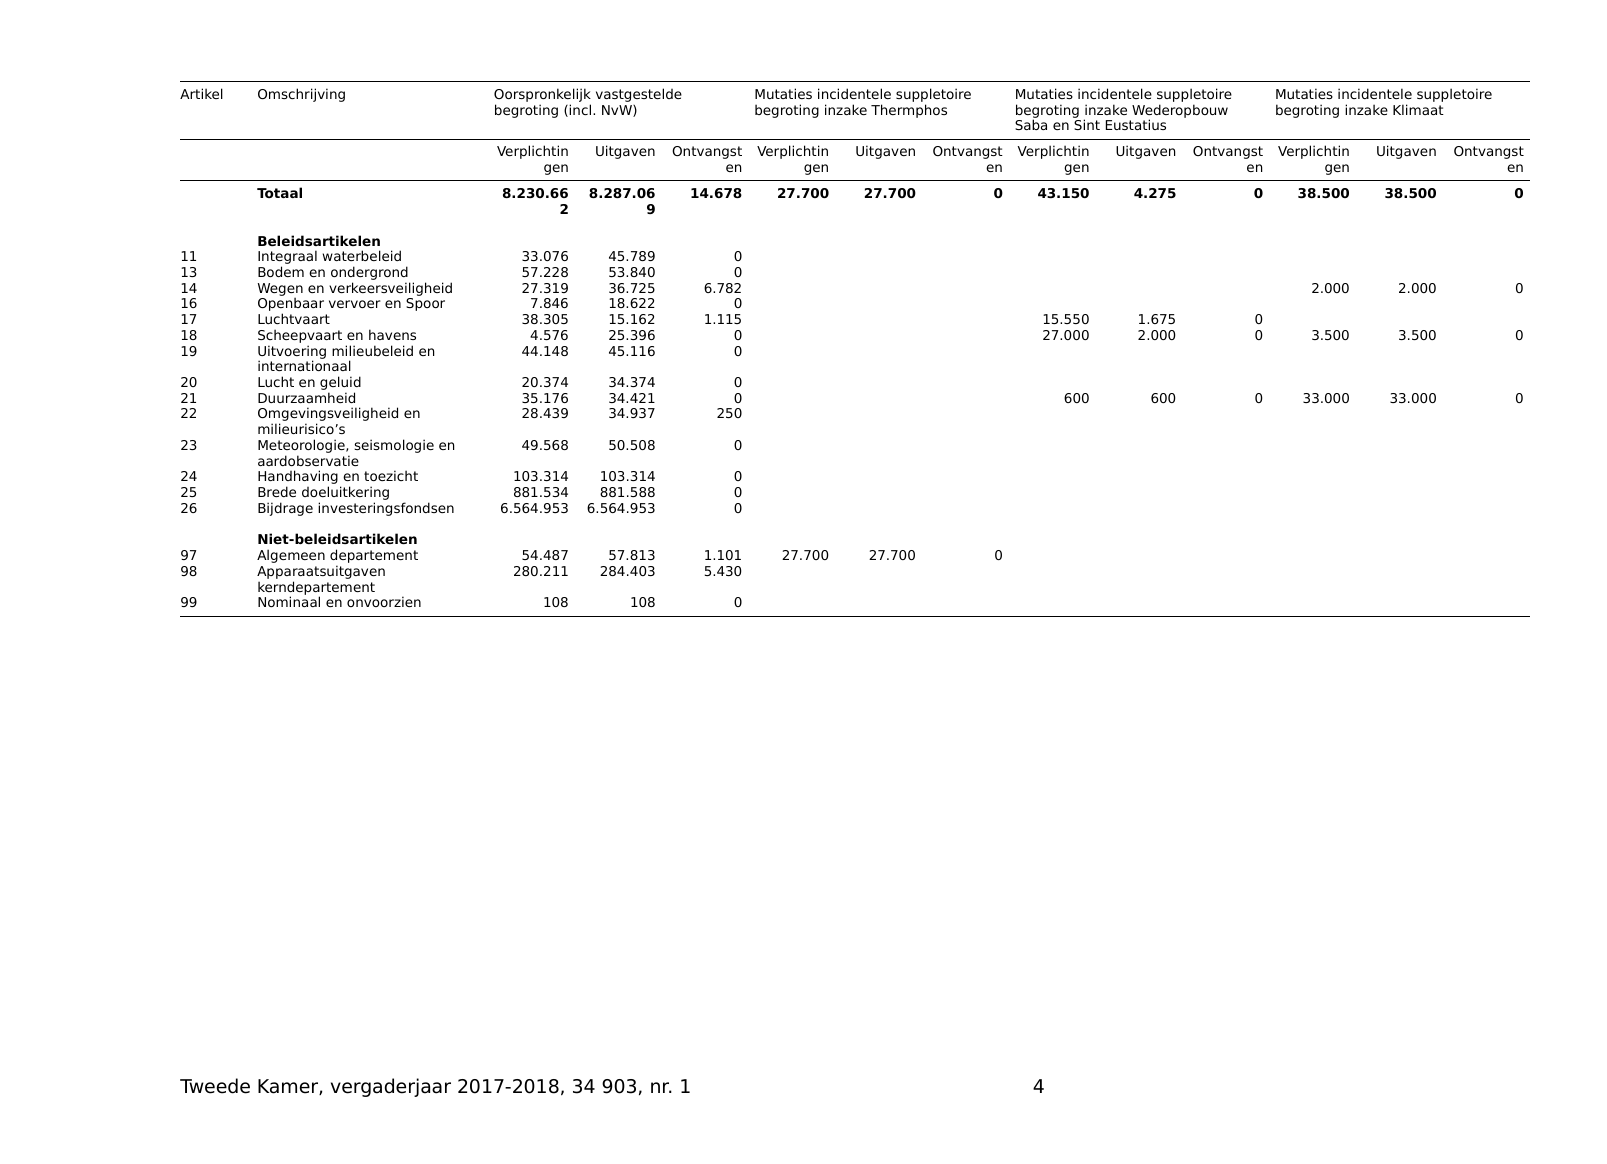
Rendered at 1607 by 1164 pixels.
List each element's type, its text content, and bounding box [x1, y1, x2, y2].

table_cell [1269, 296, 1356, 312]
table_cell Uitvoering milieubeleid en internationaal [251, 344, 488, 375]
table_cell [1182, 469, 1269, 485]
table_cell [575, 218, 661, 233]
table_cell [922, 312, 1008, 328]
table_cell 881.588 [575, 485, 661, 501]
table_cell [922, 438, 1008, 469]
table_cell [922, 564, 1008, 595]
table_cell [748, 564, 835, 595]
table_cell Openbaar vervoer en Spoor [251, 296, 488, 312]
table_cell 2.000 [1356, 281, 1442, 296]
table_cell [1182, 595, 1269, 616]
table_cell [575, 516, 661, 532]
table_cell [1443, 296, 1529, 312]
table_cell [1182, 233, 1269, 249]
table_cell [1356, 469, 1442, 485]
table_cell [748, 281, 835, 296]
table_cell 0 [661, 438, 748, 469]
table_cell [1182, 344, 1269, 375]
table_cell 280.211 [488, 564, 574, 595]
table_cell [1443, 564, 1529, 595]
table_cell 0 [1182, 391, 1269, 406]
table_cell [922, 218, 1008, 233]
table_cell 17 [180, 312, 251, 328]
table_cell Bijdrage investeringsfondsen [251, 501, 488, 516]
table_cell 108 [575, 595, 661, 616]
table_cell [1356, 501, 1442, 516]
table_cell Integraal waterbeleid [251, 249, 488, 265]
table_cell Brede doeluitkering [251, 485, 488, 501]
table_cell [1356, 375, 1442, 391]
table_cell [922, 406, 1008, 438]
table_cell Apparaatsuitgaven kerndepartement [251, 564, 488, 595]
table_cell [1009, 265, 1095, 281]
table_cell [1182, 281, 1269, 296]
table_cell [1356, 516, 1442, 532]
table_cell [1009, 233, 1095, 249]
table_cell [922, 595, 1008, 616]
table_cell 19 [180, 344, 251, 375]
table_cell 0 [661, 485, 748, 501]
table_cell 34.421 [575, 391, 661, 406]
table_cell 3.500 [1269, 328, 1356, 343]
table_cell [835, 233, 922, 249]
table_cell [1095, 249, 1182, 265]
table_cell [1269, 532, 1356, 548]
table_cell [835, 438, 922, 469]
table_header Oorspronkelijk vastgestelde begroting (incl. NvW) [488, 82, 748, 138]
table_cell [748, 218, 835, 233]
table_cell 97 [180, 548, 251, 564]
table_cell [748, 516, 835, 532]
table_cell Ontvangsten [1182, 140, 1269, 180]
table_cell [748, 438, 835, 469]
table_cell [1009, 218, 1095, 233]
table_cell [1182, 438, 1269, 469]
table_cell [922, 233, 1008, 249]
table_cell [748, 249, 835, 265]
table_cell 44.148 [488, 344, 574, 375]
table_cell [748, 328, 835, 343]
table_cell [1269, 469, 1356, 485]
table_cell [1009, 438, 1095, 469]
table_cell [1356, 532, 1442, 548]
table_cell 0 [661, 375, 748, 391]
table_cell [835, 501, 922, 516]
table_cell Niet-beleidsartikelen [251, 532, 488, 548]
table_cell 8.230.662 [488, 181, 574, 218]
table_cell 38.500 [1269, 181, 1356, 218]
table_cell 6.564.953 [488, 501, 574, 516]
table_cell [1009, 532, 1095, 548]
table_cell Omgevingsveiligheid en milieurisico’s [251, 406, 488, 438]
table_cell [1443, 265, 1529, 281]
table_cell [922, 281, 1008, 296]
table_cell Handhaving en toezicht [251, 469, 488, 485]
table_cell 7.846 [488, 296, 574, 312]
table_cell 27.000 [1009, 328, 1095, 343]
table_cell Totaal [251, 181, 488, 218]
table_cell [1269, 438, 1356, 469]
table_cell Lucht en geluid [251, 375, 488, 391]
table_cell 16 [180, 296, 251, 312]
table_cell [835, 249, 922, 265]
table_cell [835, 312, 922, 328]
table_cell 1.675 [1095, 312, 1182, 328]
table_cell Luchtvaart [251, 312, 488, 328]
table_cell 0 [661, 501, 748, 516]
table_cell [1269, 548, 1356, 564]
table_cell [180, 140, 251, 180]
table_cell [748, 375, 835, 391]
table_cell Scheepvaart en havens [251, 328, 488, 343]
table_cell 2.000 [1269, 281, 1356, 296]
table_cell [922, 391, 1008, 406]
table_cell [1095, 265, 1182, 281]
table_cell Verplichtingen [1009, 140, 1095, 180]
table_cell 1.115 [661, 312, 748, 328]
table_cell 35.176 [488, 391, 574, 406]
table_cell 25.396 [575, 328, 661, 343]
table_cell [251, 140, 488, 180]
table_cell 11 [180, 249, 251, 265]
table_cell [748, 296, 835, 312]
table_cell [748, 485, 835, 501]
table_cell [1095, 233, 1182, 249]
table_cell [835, 595, 922, 616]
table_cell [1009, 485, 1095, 501]
table_cell Verplichtingen [1269, 140, 1356, 180]
table_cell 284.403 [575, 564, 661, 595]
table_cell 6.782 [661, 281, 748, 296]
table_cell 45.789 [575, 249, 661, 265]
table_cell [1269, 233, 1356, 249]
table_cell [1095, 516, 1182, 532]
table_cell [1009, 564, 1095, 595]
table_cell [835, 516, 922, 532]
table_cell 27.700 [748, 548, 835, 564]
table_cell [575, 233, 661, 249]
table_cell 18 [180, 328, 251, 343]
table_cell [835, 564, 922, 595]
table_cell [835, 218, 922, 233]
table_cell [1443, 312, 1529, 328]
table_cell 27.700 [835, 181, 922, 218]
table_cell [1095, 501, 1182, 516]
table_cell 0 [1443, 181, 1529, 218]
table_cell [1443, 595, 1529, 616]
table_cell 4.275 [1095, 181, 1182, 218]
table_cell [1443, 218, 1529, 233]
table_cell 0 [1182, 328, 1269, 343]
table_cell 26 [180, 501, 251, 516]
table_cell [1356, 438, 1442, 469]
table_cell Verplichtingen [748, 140, 835, 180]
table_cell [1443, 344, 1529, 375]
table_cell [1356, 233, 1442, 249]
table_cell [1356, 548, 1442, 564]
table_cell Ontvangsten [1443, 140, 1529, 180]
table_cell [1182, 532, 1269, 548]
table_cell [922, 344, 1008, 375]
table_cell [1269, 312, 1356, 328]
table_cell [488, 218, 574, 233]
table_cell [1269, 249, 1356, 265]
table_header Artikel [180, 82, 251, 138]
table_cell 34.937 [575, 406, 661, 438]
table_cell 27.319 [488, 281, 574, 296]
table_cell 53.840 [575, 265, 661, 281]
table_cell 0 [661, 595, 748, 616]
table_cell 50.508 [575, 438, 661, 469]
table_cell Uitgaven [575, 140, 661, 180]
table_cell 98 [180, 564, 251, 595]
table_cell 15.162 [575, 312, 661, 328]
table_cell [251, 218, 488, 233]
table_cell [835, 532, 922, 548]
table_cell 18.622 [575, 296, 661, 312]
table_cell 15.550 [1009, 312, 1095, 328]
table_cell [1095, 296, 1182, 312]
table_cell 4.576 [488, 328, 574, 343]
table_cell [1182, 564, 1269, 595]
table_cell 33.000 [1356, 391, 1442, 406]
table_cell [835, 265, 922, 281]
table_cell Ontvangsten [922, 140, 1008, 180]
table_cell [922, 516, 1008, 532]
table_cell 0 [922, 548, 1008, 564]
table_cell [1269, 501, 1356, 516]
table_cell [1443, 516, 1529, 532]
table_header Omschrijving [251, 82, 488, 138]
table_cell 103.314 [575, 469, 661, 485]
table_cell [1443, 438, 1529, 469]
table_cell Verplichtingen [488, 140, 574, 180]
table_cell 57.813 [575, 548, 661, 564]
table_cell [1269, 375, 1356, 391]
table_cell 0 [1443, 328, 1529, 343]
table_cell [1182, 548, 1269, 564]
table_cell [1182, 296, 1269, 312]
table_cell [1443, 532, 1529, 548]
table_cell [180, 516, 251, 532]
table_cell 600 [1009, 391, 1095, 406]
table_cell [748, 595, 835, 616]
table_cell Uitgaven [835, 140, 922, 180]
table_cell [1182, 501, 1269, 516]
table_cell 27.700 [748, 181, 835, 218]
table_cell [1269, 406, 1356, 438]
table_cell 0 [661, 344, 748, 375]
table_cell 49.568 [488, 438, 574, 469]
table_cell Beleidsartikelen [251, 233, 488, 249]
table_cell 0 [661, 469, 748, 485]
table_cell [1356, 595, 1442, 616]
table_cell [1356, 265, 1442, 281]
table_cell [835, 328, 922, 343]
table_cell [661, 218, 748, 233]
table_cell [922, 296, 1008, 312]
table_cell [180, 218, 251, 233]
table_cell 54.487 [488, 548, 574, 564]
table_cell [180, 181, 251, 218]
table_cell [661, 516, 748, 532]
table_cell 0 [661, 391, 748, 406]
table_cell [1095, 344, 1182, 375]
table_cell 1.101 [661, 548, 748, 564]
table_cell 21 [180, 391, 251, 406]
table_cell [1356, 406, 1442, 438]
table_cell 13 [180, 265, 251, 281]
table_cell 34.374 [575, 375, 661, 391]
table_cell [1356, 218, 1442, 233]
table_cell [835, 375, 922, 391]
table_cell [1009, 344, 1095, 375]
table_cell 0 [661, 296, 748, 312]
table_cell 0 [661, 249, 748, 265]
table_cell [748, 406, 835, 438]
table_cell [1443, 501, 1529, 516]
table_cell 20.374 [488, 375, 574, 391]
table_cell 0 [1182, 312, 1269, 328]
table_cell 250 [661, 406, 748, 438]
table_cell 3.500 [1356, 328, 1442, 343]
table_cell 20 [180, 375, 251, 391]
table_cell [835, 344, 922, 375]
table_cell [1182, 406, 1269, 438]
table_cell [661, 532, 748, 548]
table_cell [922, 485, 1008, 501]
table_cell 14.678 [661, 181, 748, 218]
table_cell [1443, 485, 1529, 501]
table_cell 0 [1443, 391, 1529, 406]
table_cell 6.564.953 [575, 501, 661, 516]
table_cell [1269, 218, 1356, 233]
table_cell 108 [488, 595, 574, 616]
table_cell [748, 469, 835, 485]
table_cell [922, 249, 1008, 265]
table_header Mutaties incidentele suppletoire begroting inzake Thermphos [748, 82, 1008, 138]
table_cell [1356, 296, 1442, 312]
table_cell [1269, 595, 1356, 616]
table_cell Bodem en ondergrond [251, 265, 488, 281]
table_cell 0 [1443, 281, 1529, 296]
table_cell [1009, 469, 1095, 485]
table_cell [1182, 249, 1269, 265]
table_cell 881.534 [488, 485, 574, 501]
table_cell [1095, 469, 1182, 485]
table_cell [488, 233, 574, 249]
table_cell [922, 501, 1008, 516]
table_cell [922, 532, 1008, 548]
table_cell [748, 233, 835, 249]
table_cell [748, 344, 835, 375]
table_cell [1095, 564, 1182, 595]
table_cell [1095, 281, 1182, 296]
table_cell [1009, 516, 1095, 532]
table_cell 23 [180, 438, 251, 469]
table_cell [1009, 548, 1095, 564]
table_cell [1095, 548, 1182, 564]
table_cell [1095, 375, 1182, 391]
table_cell [1182, 375, 1269, 391]
table_cell [835, 281, 922, 296]
table_cell [1009, 595, 1095, 616]
table_cell [1182, 218, 1269, 233]
table_cell [1182, 485, 1269, 501]
table_cell [1356, 564, 1442, 595]
table_cell Nominaal en onvoorzien [251, 595, 488, 616]
table_cell Meteorologie, seismologie en aardobservatie [251, 438, 488, 469]
table_cell [488, 516, 574, 532]
table_cell [180, 532, 251, 548]
table_cell 57.228 [488, 265, 574, 281]
table_cell Ontvangsten [661, 140, 748, 180]
table_cell 33.076 [488, 249, 574, 265]
table_cell [835, 296, 922, 312]
table_cell 38.500 [1356, 181, 1442, 218]
table_cell [1443, 469, 1529, 485]
table_cell [1356, 249, 1442, 265]
table_cell 0 [922, 181, 1008, 218]
table_cell 0 [661, 328, 748, 343]
table_cell 43.150 [1009, 181, 1095, 218]
table_cell [922, 328, 1008, 343]
table_cell [922, 469, 1008, 485]
table_cell [835, 406, 922, 438]
table_cell [251, 516, 488, 532]
table_cell 33.000 [1269, 391, 1356, 406]
table_cell 24 [180, 469, 251, 485]
table_cell [1443, 233, 1529, 249]
table_cell 14 [180, 281, 251, 296]
table_cell [835, 469, 922, 485]
table_cell [1356, 344, 1442, 375]
table_cell Algemeen departement [251, 548, 488, 564]
table_cell 5.430 [661, 564, 748, 595]
table_cell 8.287.069 [575, 181, 661, 218]
table_cell 99 [180, 595, 251, 616]
table_cell [1095, 218, 1182, 233]
table_cell [1269, 564, 1356, 595]
table_cell [1356, 485, 1442, 501]
table_cell [1269, 265, 1356, 281]
table_cell Duurzaamheid [251, 391, 488, 406]
table_cell 600 [1095, 391, 1182, 406]
table_cell [1095, 485, 1182, 501]
table_cell [1269, 344, 1356, 375]
table_cell [1182, 516, 1269, 532]
table_cell [748, 312, 835, 328]
table_cell [488, 532, 574, 548]
table_cell [1009, 296, 1095, 312]
table_cell 27.700 [835, 548, 922, 564]
table_cell [1443, 375, 1529, 391]
table_cell [1356, 312, 1442, 328]
table_header Mutaties incidentele suppletoire begroting inzake Wederopbouw Saba en Sint Eustatius [1009, 82, 1269, 138]
table_header Mutaties incidentele suppletoire begroting inzake Klimaat [1269, 82, 1529, 138]
table_cell Uitgaven [1356, 140, 1442, 180]
table_cell [1095, 406, 1182, 438]
table_cell [1009, 249, 1095, 265]
table_cell [922, 265, 1008, 281]
table_cell 0 [661, 265, 748, 281]
table_cell [1269, 516, 1356, 532]
table_cell [748, 265, 835, 281]
table_cell [748, 391, 835, 406]
table_cell [1009, 281, 1095, 296]
table_cell 38.305 [488, 312, 574, 328]
table_cell [748, 532, 835, 548]
table_cell Uitgaven [1095, 140, 1182, 180]
table_cell 36.725 [575, 281, 661, 296]
table_cell [1269, 485, 1356, 501]
table_cell [1009, 406, 1095, 438]
table_cell [922, 375, 1008, 391]
table_cell [1182, 265, 1269, 281]
table_cell 22 [180, 406, 251, 438]
table_cell [1443, 249, 1529, 265]
table_cell [1443, 548, 1529, 564]
table_cell [180, 233, 251, 249]
table_cell [1095, 438, 1182, 469]
table_cell Wegen en verkeersveiligheid [251, 281, 488, 296]
table_cell [1095, 595, 1182, 616]
table_cell 28.439 [488, 406, 574, 438]
table_cell 45.116 [575, 344, 661, 375]
table_cell [661, 233, 748, 249]
table_cell [835, 391, 922, 406]
table_cell 25 [180, 485, 251, 501]
table_cell 2.000 [1095, 328, 1182, 343]
table_cell [1095, 532, 1182, 548]
table_cell [575, 532, 661, 548]
table_cell [1009, 375, 1095, 391]
table_cell [1443, 406, 1529, 438]
table_cell [748, 501, 835, 516]
table_cell 0 [1182, 181, 1269, 218]
table_cell 103.314 [488, 469, 574, 485]
table_cell [835, 485, 922, 501]
table_cell [1009, 501, 1095, 516]
